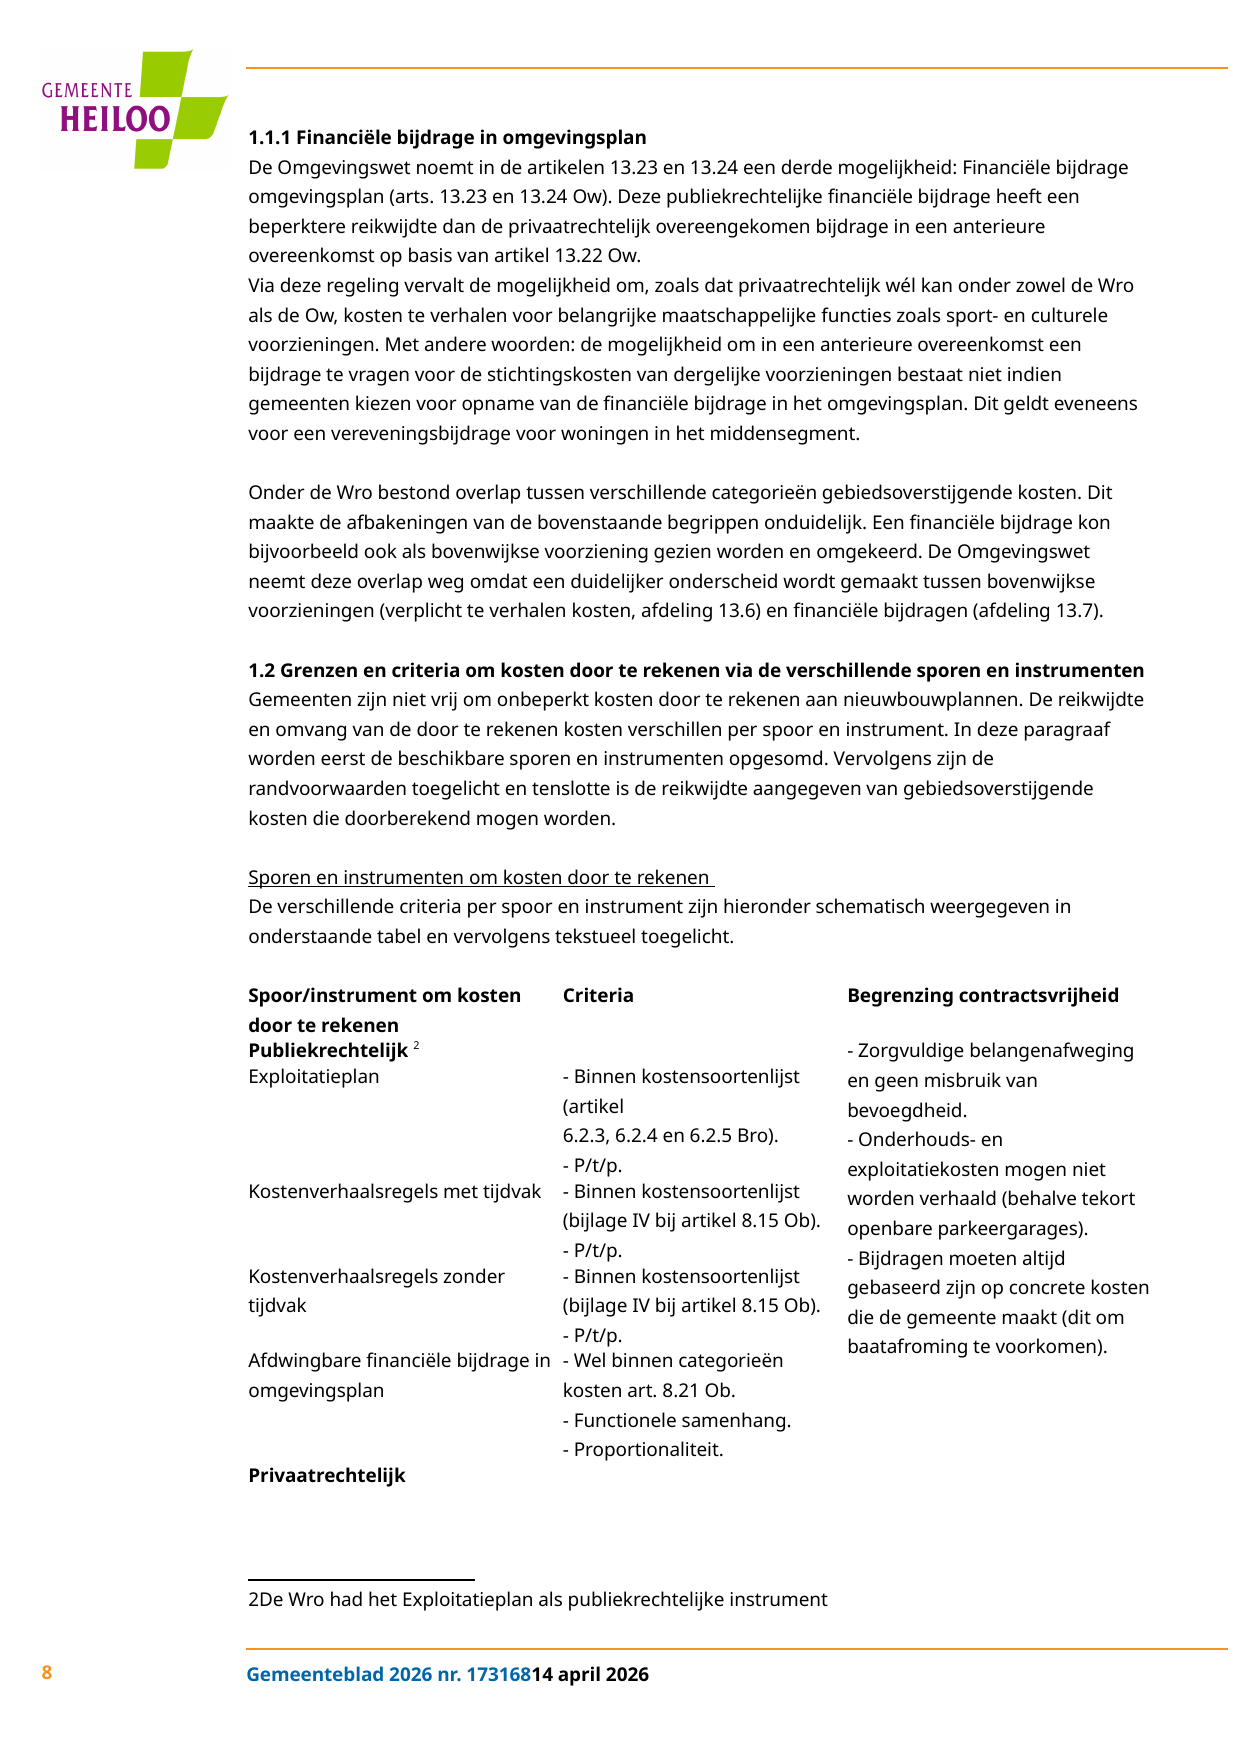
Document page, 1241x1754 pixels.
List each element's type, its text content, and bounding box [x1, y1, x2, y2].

table_cell - Binnen kostensoortenlijst (bijlage IV bij artikel 8.15 Ob). - P/t/p. [563, 1263, 847, 1348]
table_cell Afdwingbare financiële bijdrage in omgevingsplan [248, 1348, 563, 1462]
table_cell - Wel binnen categorieën kosten art. 8.21 Ob. - Functionele samenhang. - Proportionaliteit. [563, 1348, 847, 1462]
text 1.1.1 Financiële bijdrage in omgevingsplan [248, 124, 1152, 150]
table_cell - Binnen kostensoortenlijst (artikel 6.2.3, 6.2.4 en 6.2.5 Bro). - P/t/p. [563, 1064, 847, 1178]
text Gemeenten zijn niet vrij om onbeperkt kosten door te rekenen aan nieuwbouwplannen. De reikwijdte en omvang van de door te rekenen kosten verschillen per spoor en instrument. In deze paragraaf worden eerst de beschikbare sporen en instrumenten opgesomd. Vervolgens zijn de randvoorwaarden toegelicht en tenslotte is de reikwijdte aangegeven van gebiedsoverstijgende kosten die doorberekend mogen worden. [248, 686, 1152, 831]
text 1.2 Grenzen en criteria om kosten door te rekenen via de verschillende sporen en instrumenten [248, 657, 1152, 683]
text De verschillende criteria per spoor en instrument zijn hieronder schematisch weergegeven in onderstaande tabel en vervolgens tekstueel toegelicht. [248, 893, 1152, 949]
text Onder de Wro bestond overlap tussen verschillende categorieën gebiedsoverstijgende kosten. Dit maakte de afbakeningen van de bovenstaande begrippen onduidelijk. Een financiële bijdrage kon bijvoorbeeld ook als bovenwijkse voorziening gezien worden en omgekeerd. De Omgevingswet neemt deze overlap weg omdat een duidelijker onderscheid wordt gemaakt tussen bovenwijkse voorzieningen (verplicht te verhalen kosten, afdeling 13.6) en financiële bijdragen (afdeling 13.7). [248, 479, 1152, 623]
table_cell Privaatrechtelijk [248, 1462, 847, 1488]
table_cell Exploitatieplan [248, 1064, 563, 1178]
table_cell - Binnen kostensoortenlijst (bijlage IV bij artikel 8.15 Ob). - P/t/p. [563, 1178, 847, 1263]
text Via deze regeling vervalt de mogelijkheid om, zoals dat privaatrechtelijk wél kan onder zowel de Wro als de Ow, kosten te verhalen voor belangrijke maatschappelijke functies zoals sport- en culturele voorzieningen. Met andere woorden: de mogelijkheid om in een anterieure overeenkomst een bijdrage te vragen voor de stichtingskosten van dergelijke voorzieningen bestaat niet indien gemeenten kiezen voor opname van de financiële bijdrage in het omgevingsplan. Dit geldt eveneens voor een vereveningsbijdrage voor woningen in het middensegment. [248, 272, 1152, 446]
picture [41, 47, 231, 172]
table_cell Kostenverhaalsregels zonder tijdvak [248, 1263, 563, 1348]
text Sporen en instrumenten om kosten door te rekenen [248, 864, 1152, 890]
text De Omgevingswet noemt in de artikelen 13.23 en 13.24 een derde mogelijkheid: Financiële bijdrage omgevingsplan (arts. 13.23 en 13.24 Ow). Deze publiekrechtelijke financiële bijdrage heeft een beperktere reikwijdte dan de privaatrechtelijk overeengekomen bijdrage in een anterieure overeenkomst op basis van artikel 13.22 Ow. [248, 154, 1152, 268]
table_header Criteria [563, 983, 847, 1038]
table_cell - Zorgvuldige belangenafweging en geen misbruik van bevoegdheid. - Onderhouds- en exploitatiekosten mogen niet worden verhaald (behalve tekort openbare parkeergarages). - Bijdragen moeten altijd gebaseerd zijn op concrete kosten die de gemeente maakt (dit om baatafroming te voorkomen). [847, 1038, 1152, 1488]
table_header Begrenzing contractsvrijheid [847, 983, 1152, 1038]
table_header Spoor/instrument om kosten door te rekenen [248, 983, 563, 1038]
table_cell Publiekrechtelijk [248, 1038, 847, 1063]
table_cell Kostenverhaalsregels met tijdvak [248, 1178, 563, 1263]
